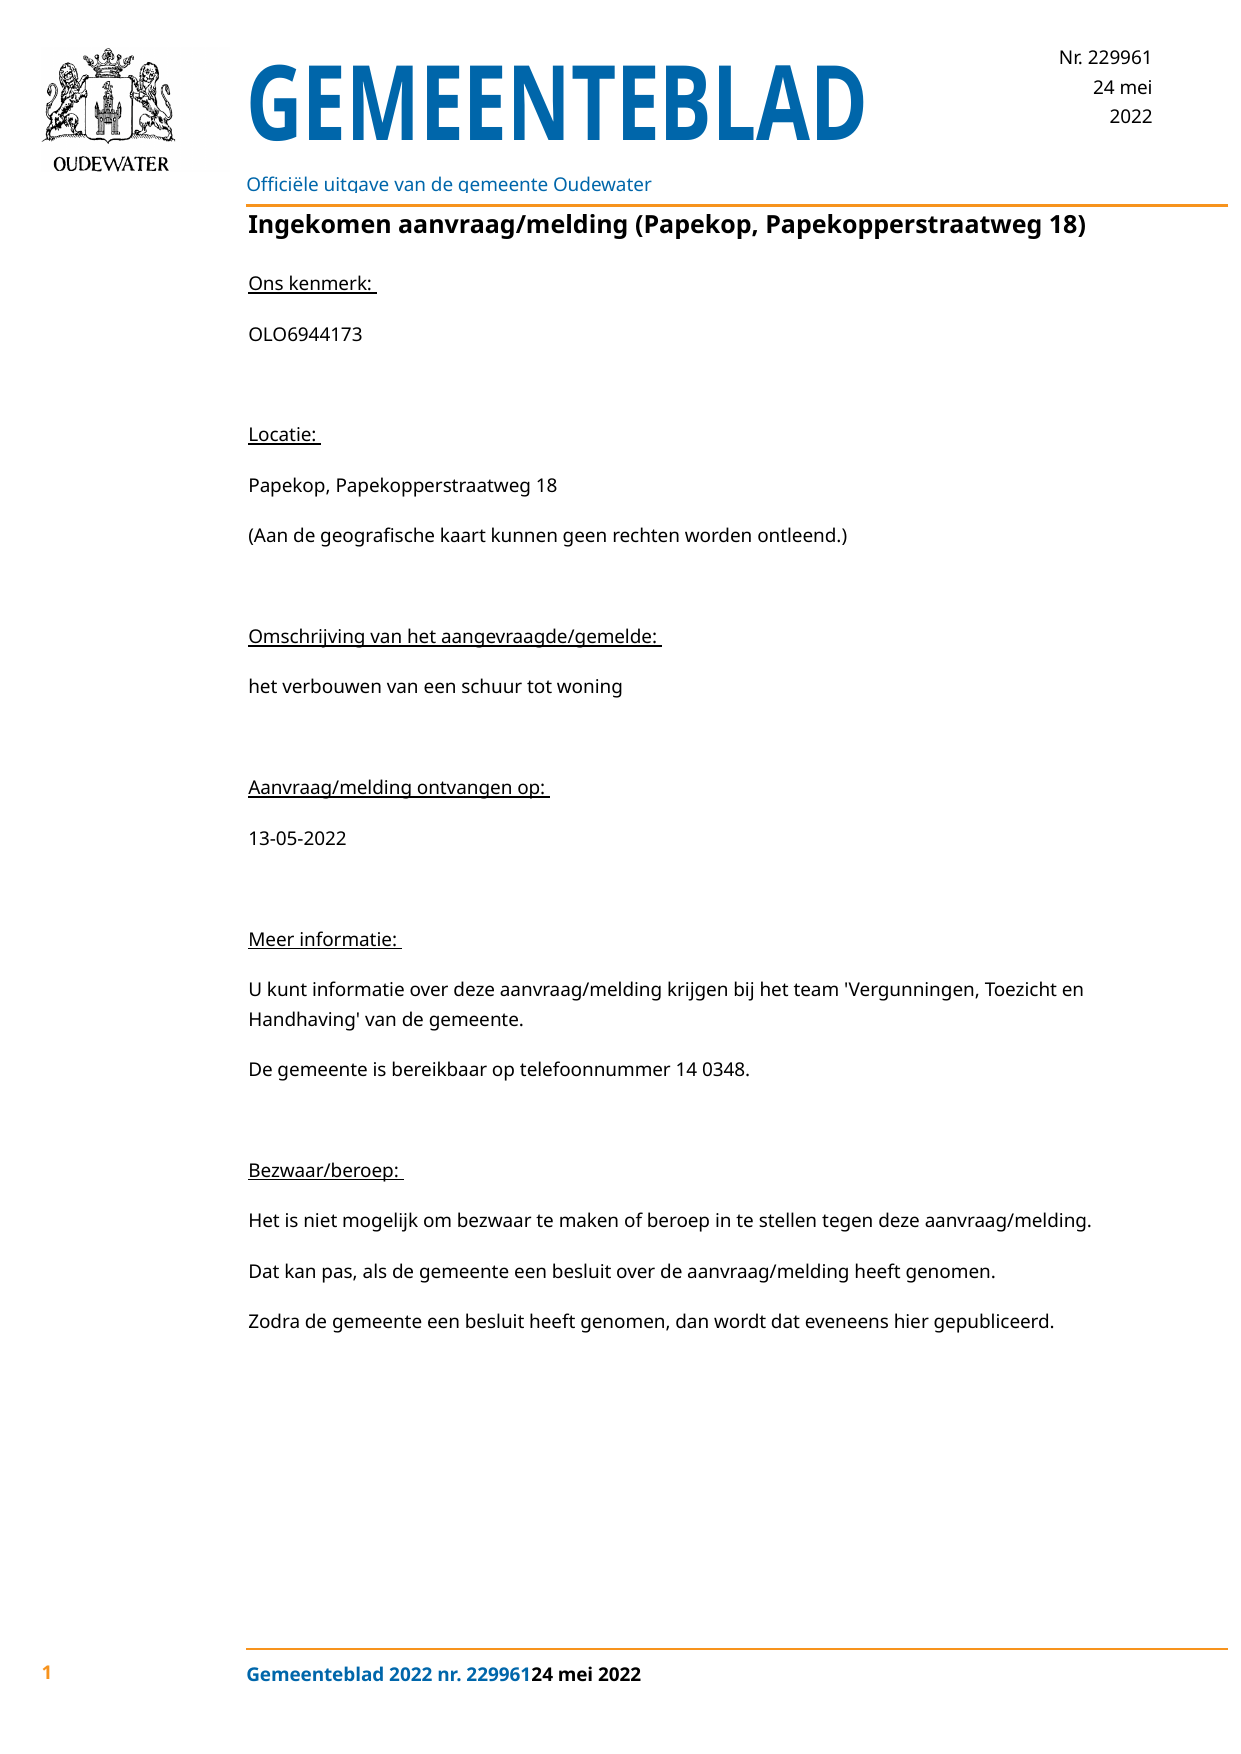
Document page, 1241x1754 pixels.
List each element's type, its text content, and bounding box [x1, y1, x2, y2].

picture [41, 47, 231, 172]
text Papekop, Papekopperstraatweg 18 [248, 472, 1152, 498]
text Ons kenmerk: [248, 270, 1152, 296]
text De gemeente is bereikbaar op telefoonnummer 14 0348. [248, 1056, 1152, 1082]
text Aanvraag/melding ontvangen op: [248, 774, 1152, 800]
text OLO6944173 [248, 321, 1152, 346]
text Ingekomen aanvraag/melding (Papekop, Papekopperstraatweg 18) [248, 207, 1152, 241]
text Bezwaar/beroep: [248, 1157, 1152, 1183]
text 13-05-2022 [248, 825, 1152, 851]
text Locatie: [248, 422, 1152, 447]
text het verbouwen van een schuur tot woning [248, 674, 1152, 699]
text Omschrijving van het aangevraagde/gemelde: [248, 623, 1152, 649]
text (Aan de geografische kaart kunnen geen rechten worden ontleend.) [248, 522, 1152, 548]
text Zodra de gemeente een besluit heeft genomen, dan wordt dat eveneens hier gepubliceerd. [248, 1308, 1152, 1334]
text U kunt informatie over deze aanvraag/melding krijgen bij het team 'Vergunningen, Toezicht en Handhaving' van de gemeente. [248, 976, 1152, 1031]
text Dat kan pas, als de gemeente een besluit over de aanvraag/melding heeft genomen. [248, 1258, 1152, 1283]
text Meer informatie: [248, 926, 1152, 951]
text Het is niet mogelijk om bezwaar te maken of beroep in te stellen tegen deze aanvraag/melding. [248, 1207, 1152, 1233]
